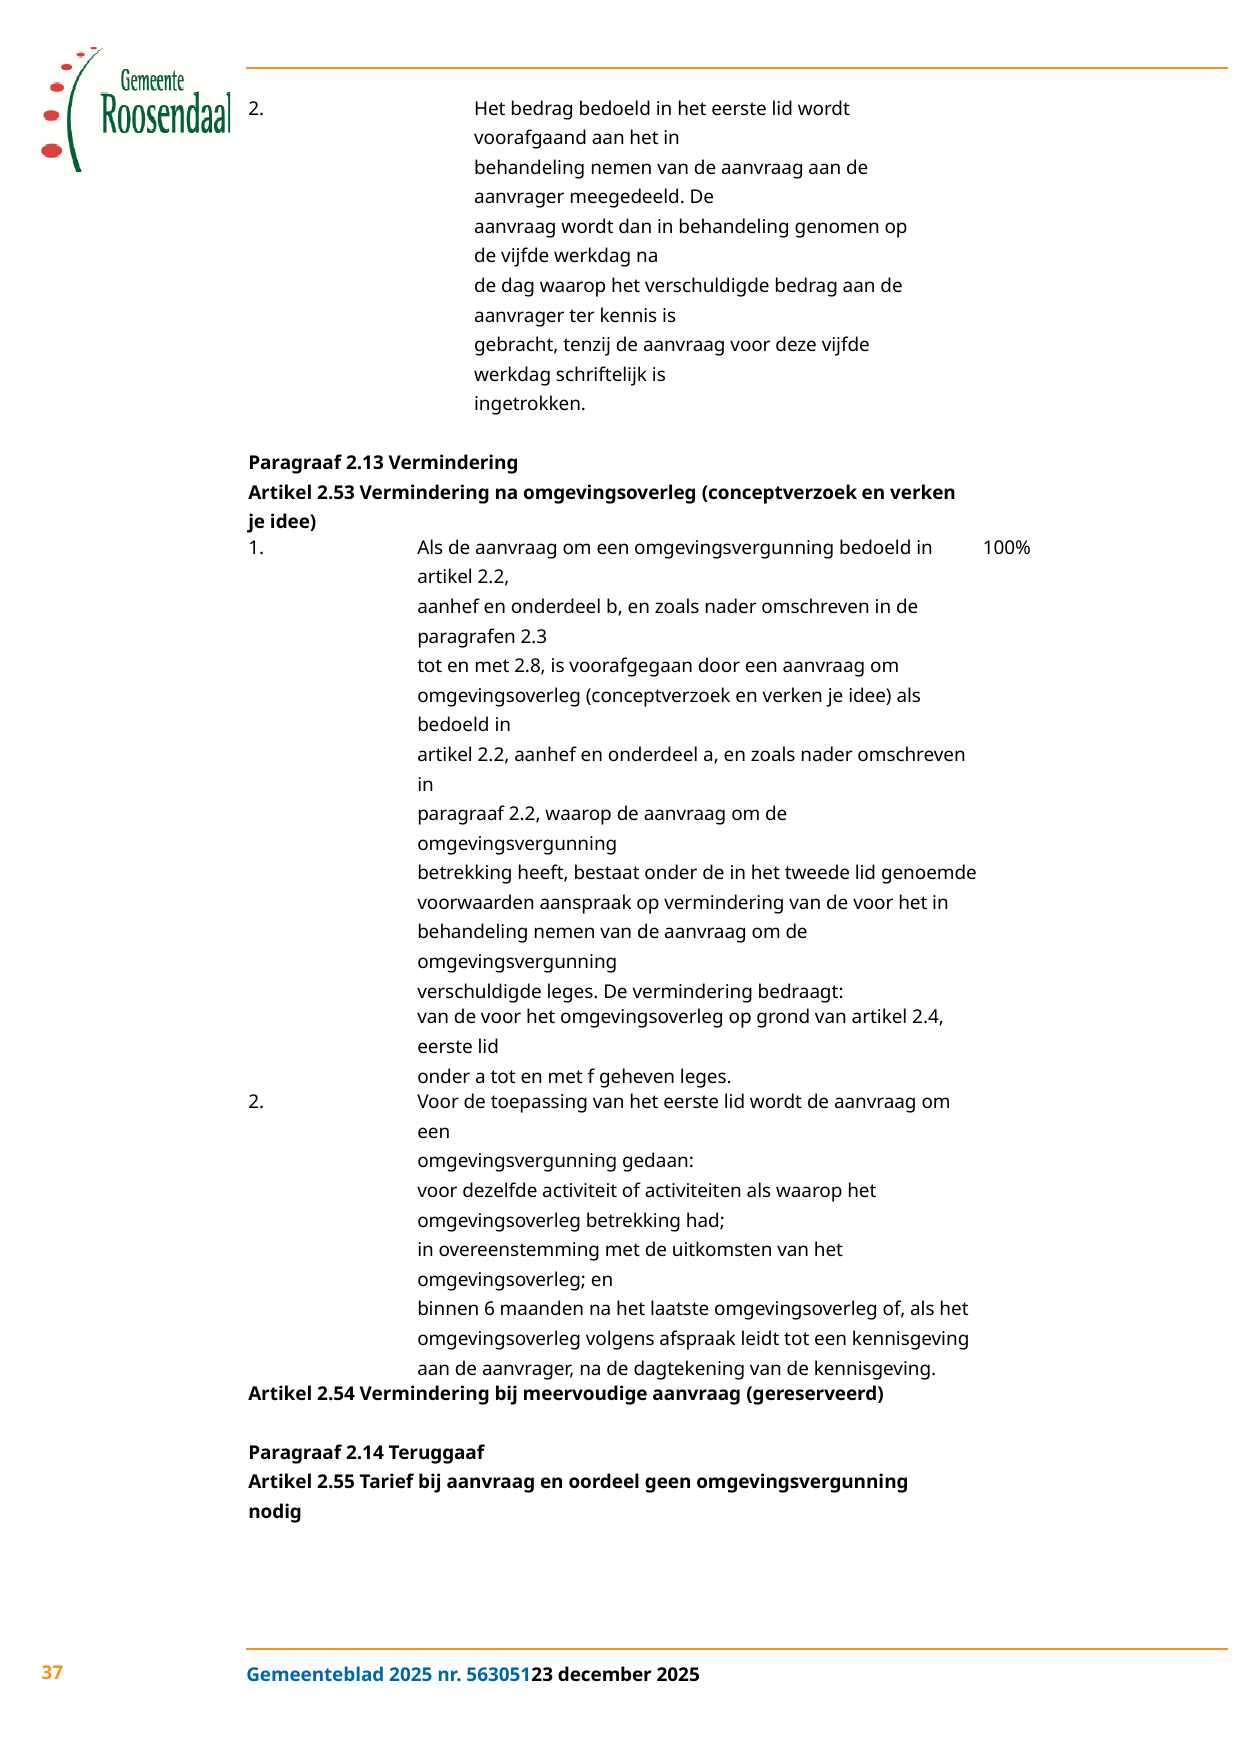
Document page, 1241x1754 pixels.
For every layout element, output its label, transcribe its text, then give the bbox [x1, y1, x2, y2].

table_cell Artikel 2.54 Vermindering bij meervoudige aanvraag (gereserveerd) [248, 1381, 983, 1406]
table_cell Voor de toepassing van het eerste lid wordt de aanvraag om een omgevingsvergunning gedaan: voor dezelfde activiteit of activiteiten als waarop het omgevingsoverleg betrekking had; in overeenstemming met de uitkomsten van het omgevingsoverleg; en binnen 6 maanden na het laatste omgevingsoverleg of, als het omgevingsoverleg volgens afspraak leidt tot een kennisgeving aan de aanvrager, na de dagtekening van de kennisgeving. [417, 1089, 983, 1381]
table_cell [248, 1004, 417, 1088]
picture [41, 47, 231, 172]
text Paragraaf 2.13 Vermindering [248, 449, 1152, 475]
table_header Artikel 2.55 Tarief bij aanvraag en oordeel geen omgevingsvergunning nodig [248, 1469, 983, 1524]
table_cell 1. [248, 534, 417, 1004]
table_cell [983, 1089, 1152, 1381]
table_cell van de voor het omgevingsoverleg op grond van artikel 2.4, eerste lid onder a tot en met f geheven leges. [417, 1004, 983, 1088]
table_header Artikel 2.53 Vermindering na omgevingsoverleg (conceptverzoek en verken je idee) [248, 479, 983, 534]
table_cell 2. [248, 1089, 417, 1381]
table_cell Als de aanvraag om een omgevingsvergunning bedoeld in artikel 2.2, aanhef en onderdeel b, en zoals nader omschreven in de paragrafen 2.3 tot en met 2.8, is voorafgegaan door een aanvraag om omgevingsoverleg (conceptverzoek en verken je idee) als bedoeld in artikel 2.2, aanhef en onderdeel a, en zoals nader omschreven in paragraaf 2.2, waarop de aanvraag om de omgevingsvergunning betrekking heeft, bestaat onder de in het tweede lid genoemde voorwaarden aanspraak op vermindering van de voor het in behandeling nemen van de aanvraag om de omgevingsvergunning verschuldigde leges. De vermindering bedraagt: [417, 534, 983, 1004]
table_header [983, 1469, 1152, 1524]
table_cell 100% [983, 534, 1152, 1004]
text Paragraaf 2.14 Teruggaaf [248, 1439, 1152, 1465]
table_cell 2. [248, 95, 474, 416]
table_cell [926, 95, 1152, 416]
table_cell Het bedrag bedoeld in het eerste lid wordt voorafgaand aan het in behandeling nemen van de aanvraag aan de aanvrager meegedeeld. De aanvraag wordt dan in behandeling genomen op de vijfde werkdag na de dag waarop het verschuldigde bedrag aan de aanvrager ter kennis is gebracht, tenzij de aanvraag voor deze vijfde werkdag schriftelijk is ingetrokken. [474, 95, 926, 416]
table_cell [983, 1381, 1152, 1406]
table_header [983, 479, 1152, 534]
table_cell [983, 1004, 1152, 1088]
